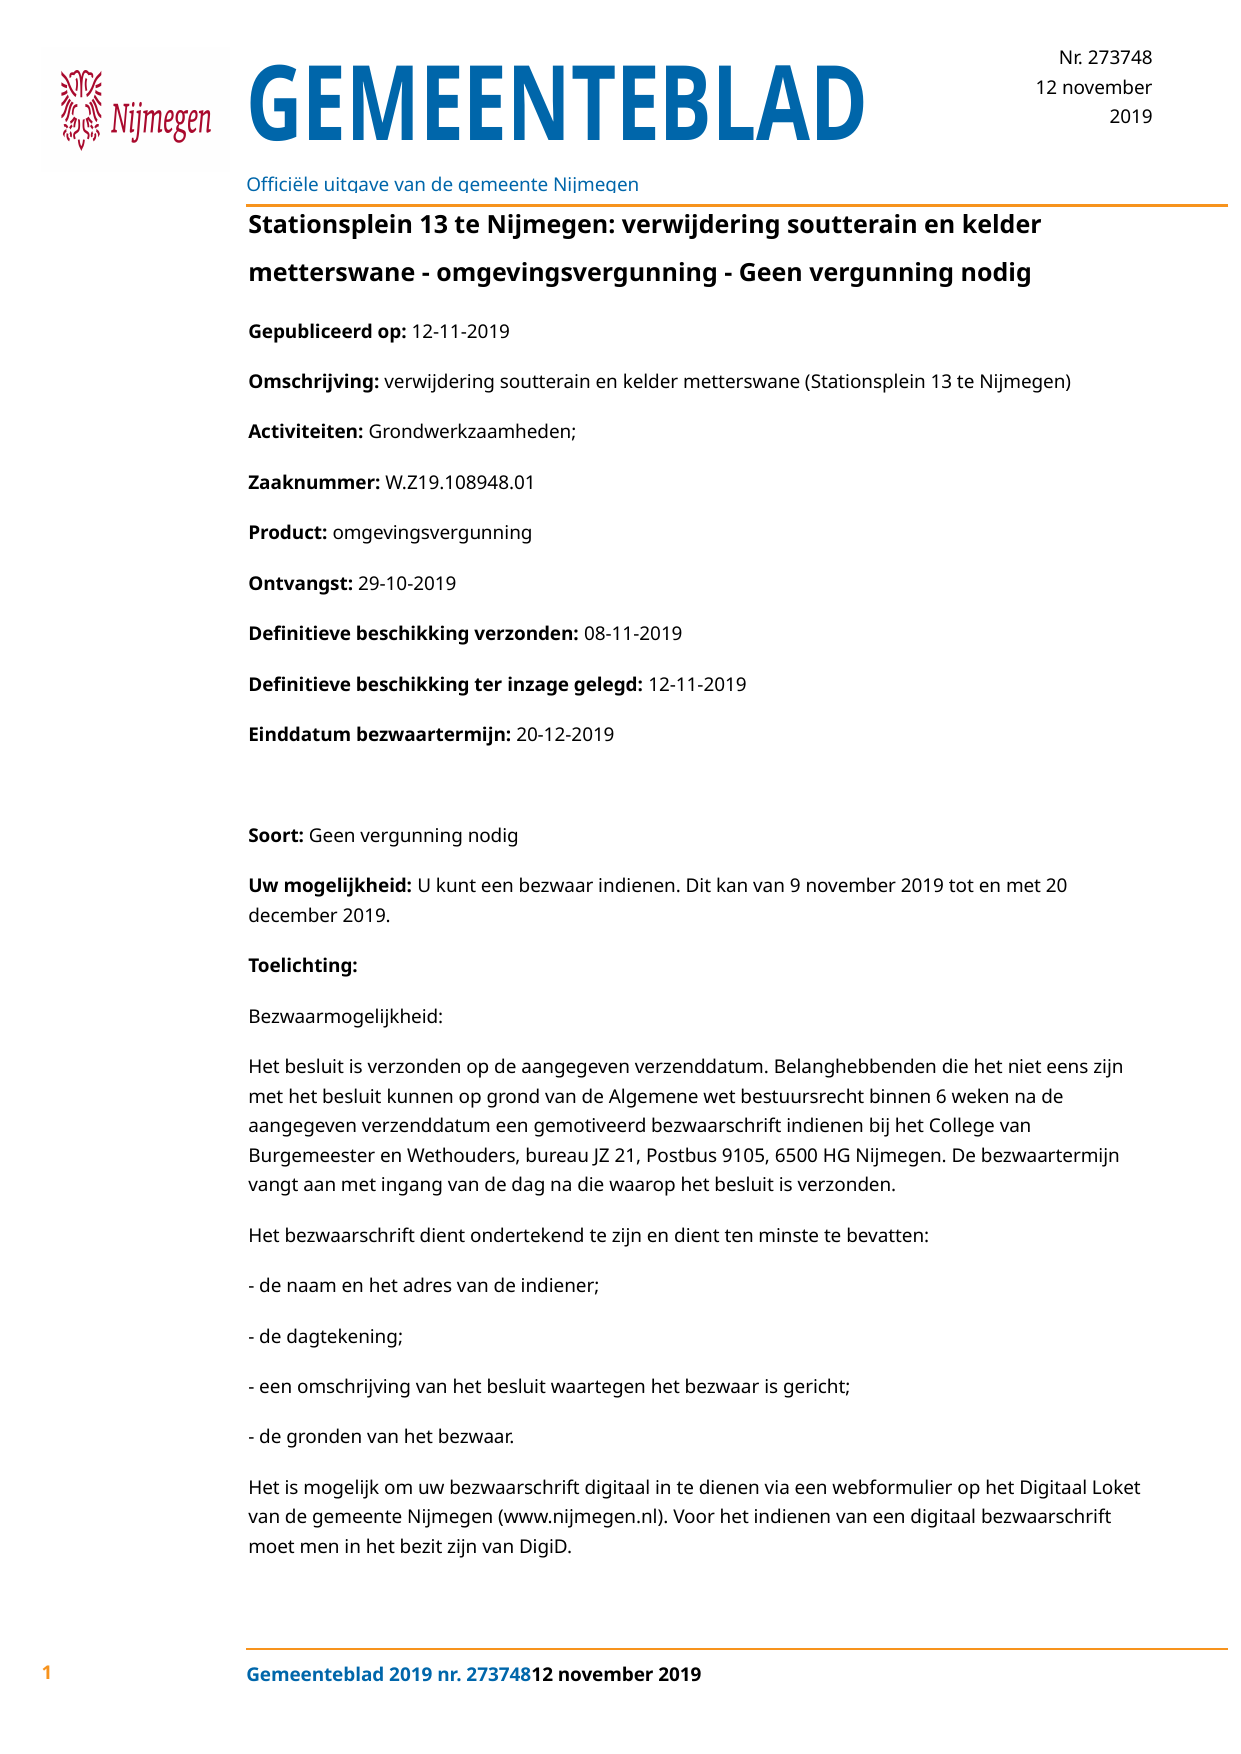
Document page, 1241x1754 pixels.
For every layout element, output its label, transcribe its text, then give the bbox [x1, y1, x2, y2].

text Activiteiten: Grondwerkzaamheden; [248, 419, 1152, 444]
text Het bezwaarschrift dient ondertekend te zijn en dient ten minste te bevatten: [248, 1222, 1152, 1248]
text - de naam en het adres van de indiener; [248, 1272, 1152, 1298]
text Zaaknummer: W.Z19.108948.01 [248, 469, 1152, 495]
text - een omschrijving van het besluit waartegen het bezwaar is gericht; [248, 1373, 1152, 1399]
text Product: omgevingsvergunning [248, 519, 1152, 545]
text Gepubliceerd op: 12-11-2019 [248, 318, 1152, 344]
text Stationsplein 13 te Nijmegen: verwijdering soutterain en kelder metterswane - omgevingsvergunning - Geen vergunning nodig [248, 207, 1152, 288]
text Ontvangst: 29-10-2019 [248, 570, 1152, 596]
text Uw mogelijkheid: U kunt een bezwaar indienen. Dit kan van 9 november 2019 tot en met 20 december 2019. [248, 872, 1152, 928]
text - de gronden van het bezwaar. [248, 1424, 1152, 1449]
text Toelichting: [248, 952, 1152, 978]
text Bezwaarmogelijkheid: [248, 1003, 1152, 1029]
text Einddatum bezwaartermijn: 20-12-2019 [248, 721, 1152, 747]
picture [41, 47, 231, 172]
text - de dagtekening; [248, 1323, 1152, 1349]
text Definitieve beschikking ter inzage gelegd: 12-11-2019 [248, 671, 1152, 697]
text Definitieve beschikking verzonden: 08-11-2019 [248, 620, 1152, 646]
text Omschrijving: verwijdering soutterain en kelder metterswane (Stationsplein 13 te Nijmegen) [248, 368, 1152, 394]
text Soort: Geen vergunning nodig [248, 822, 1152, 848]
text Het is mogelijk om uw bezwaarschrift digitaal in te dienen via een webformulier op het Digitaal Loket van de gemeente Nijmegen (www.nijmegen.nl). Voor het indienen van een digitaal bezwaarschrift moet men in het bezit zijn van DigiD. [248, 1474, 1152, 1559]
text Het besluit is verzonden op de aangegeven verzenddatum. Belanghebbenden die het niet eens zijn met het besluit kunnen op grond van de Algemene wet bestuursrecht binnen 6 weken na de aangegeven verzenddatum een gemotiveerd bezwaarschrift indienen bij het College van Burgemeester en Wethouders, bureau JZ 21, Postbus 9105, 6500 HG Nijmegen. De bezwaartermijn vangt aan met ingang van de dag na die waarop het besluit is verzonden. [248, 1053, 1152, 1197]
